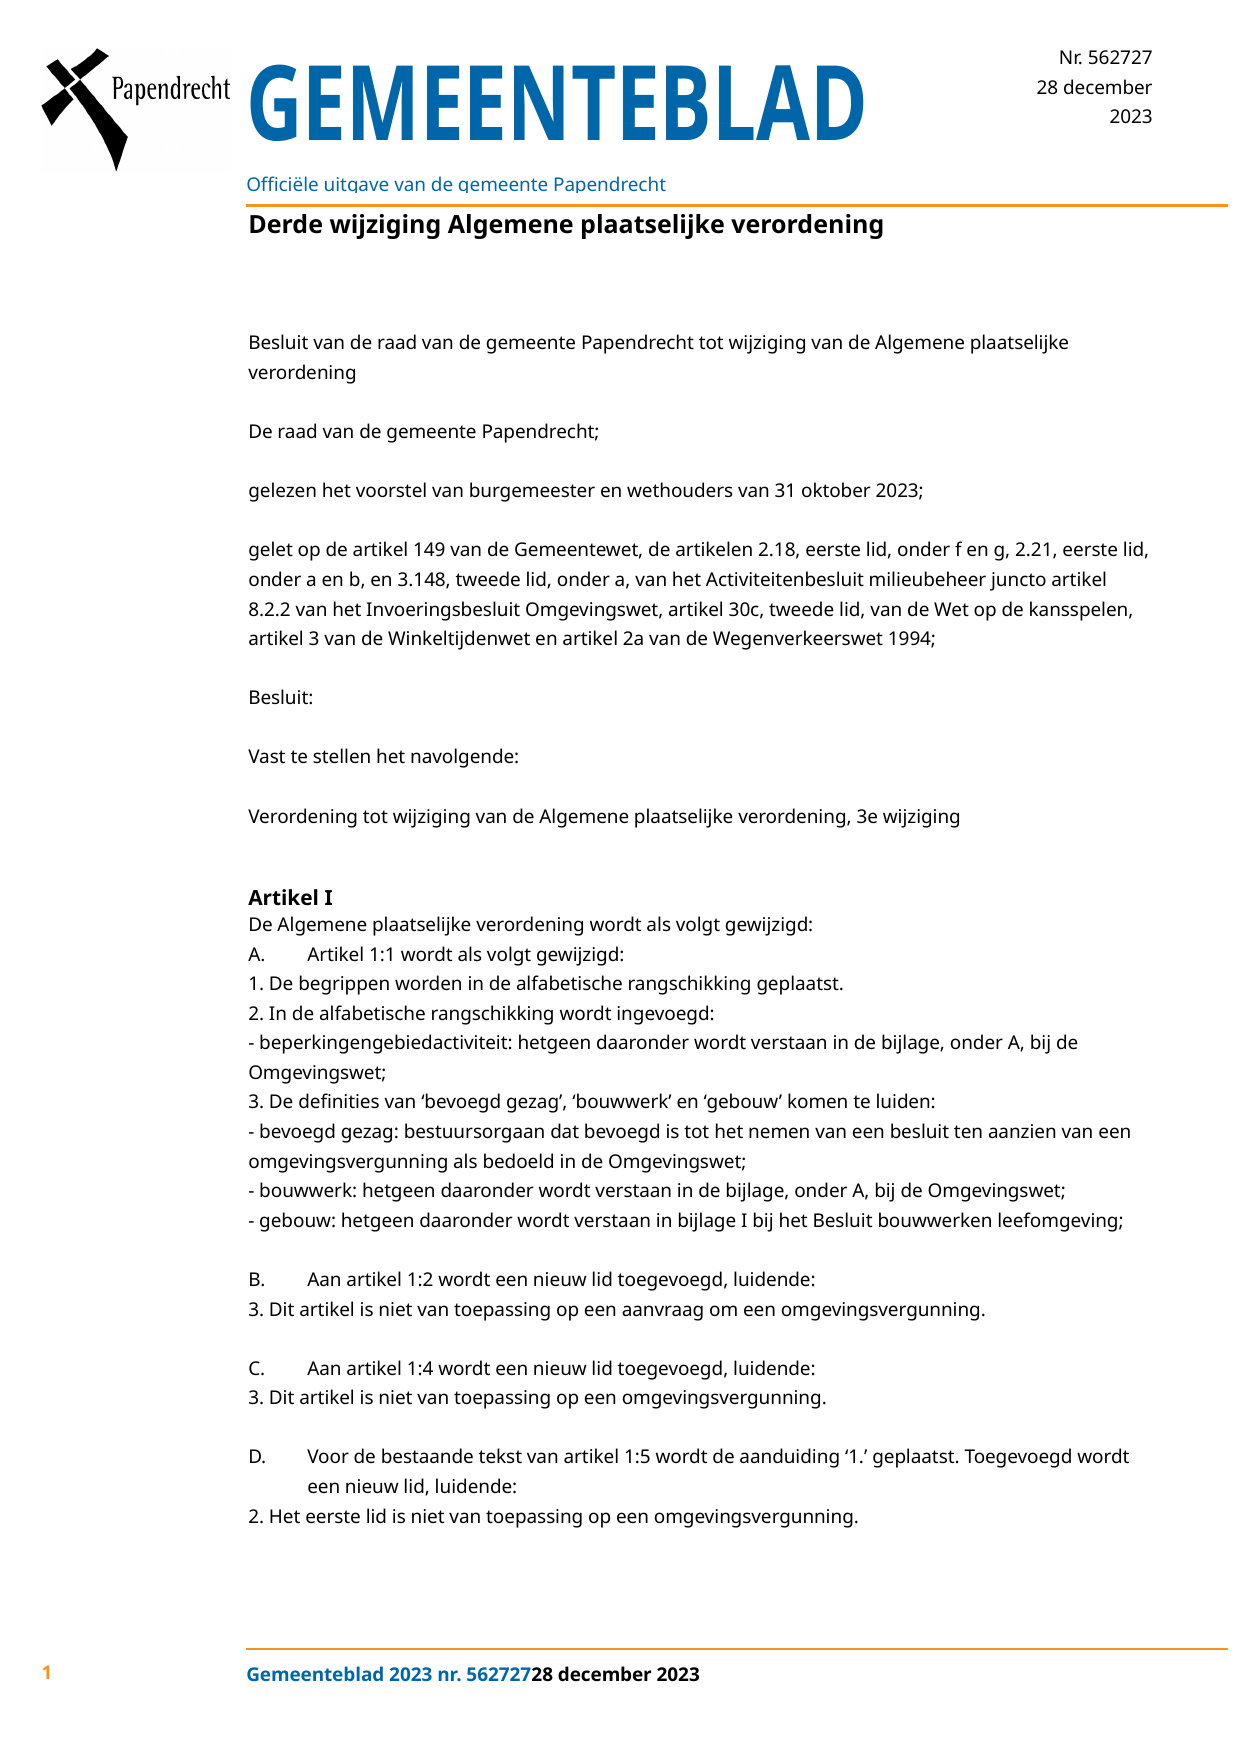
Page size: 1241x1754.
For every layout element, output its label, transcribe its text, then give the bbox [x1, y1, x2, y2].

list Aan artikel 1:4 wordt een nieuw lid toegevoegd, luidende: [248, 1355, 1152, 1381]
text Besluit van de raad van de gemeente Papendrecht tot wijziging van de Algemene plaatselijke verordening [248, 329, 1152, 385]
text 3. Dit artikel is niet van toepassing op een aanvraag om een omgevingsvergunning. [248, 1296, 1152, 1322]
text Vast te stellen het navolgende: [248, 744, 1152, 769]
text 1. De begrippen worden in de alfabetische rangschikking geplaatst. [248, 970, 1152, 996]
text - bouwwerk: hetgeen daaronder wordt verstaan in de bijlage, onder A, bij de Omgevingswet; [248, 1177, 1152, 1203]
text - beperkingengebiedactiviteit: hetgeen daaronder wordt verstaan in de bijlage, onder A, bij de Omgevingswet; [248, 1029, 1152, 1085]
text Derde wijziging Algemene plaatselijke verordening [248, 207, 1152, 241]
text - bevoegd gezag: bestuursorgaan dat bevoegd is tot het nemen van een besluit ten aanzien van een omgevingsvergunning als bedoeld in de Omgevingswet; [248, 1118, 1152, 1174]
text gelet op de artikel 149 van de Gemeentewet, de artikelen 2.18, eerste lid, onder f en g, 2.21, eerste lid, onder a en b, en 3.148, tweede lid, onder a, van het Activiteitenbesluit milieubeheer juncto artikel 8.2.2 van het Invoeringsbesluit Omgevingswet, artikel 30c, tweede lid, van de Wet op de kansspelen, artikel 3 van de Winkeltijdenwet en artikel 2a van de Wegenverkeerswet 1994; [248, 537, 1152, 651]
text De raad van de gemeente Papendrecht; [248, 418, 1152, 444]
text Besluit: [248, 684, 1152, 710]
text De Algemene plaatselijke verordening wordt als volgt gewijzigd: [248, 911, 1152, 937]
list Voor de bestaande tekst van artikel 1:5 wordt de aanduiding ‘1.’ geplaatst. Toegevoegd wordt een nieuw lid, luidende: [248, 1444, 1152, 1499]
list Artikel 1:1 wordt als volgt gewijzigd: [248, 941, 1152, 967]
text 2. Het eerste lid is niet van toepassing op een omgevingsvergunning. [248, 1503, 1152, 1529]
text Artikel I [248, 883, 1152, 911]
list Aan artikel 1:2 wordt een nieuw lid toegevoegd, luidende: [248, 1266, 1152, 1292]
text 2. In de alfabetische rangschikking wordt ingevoegd: [248, 1000, 1152, 1026]
text - gebouw: hetgeen daaronder wordt verstaan in bijlage I bij het Besluit bouwwerken leefomgeving; [248, 1207, 1152, 1233]
text Verordening tot wijziging van de Algemene plaatselijke verordening, 3e wijziging [248, 803, 1152, 828]
text 3. Dit artikel is niet van toepassing op een omgevingsvergunning. [248, 1384, 1152, 1410]
text 3. De definities van ‘bevoegd gezag’, ‘bouwwerk’ en ‘gebouw’ komen te luiden: [248, 1089, 1152, 1114]
text gelezen het voorstel van burgemeester en wethouders van 31 oktober 2023; [248, 477, 1152, 503]
picture [41, 47, 231, 172]
